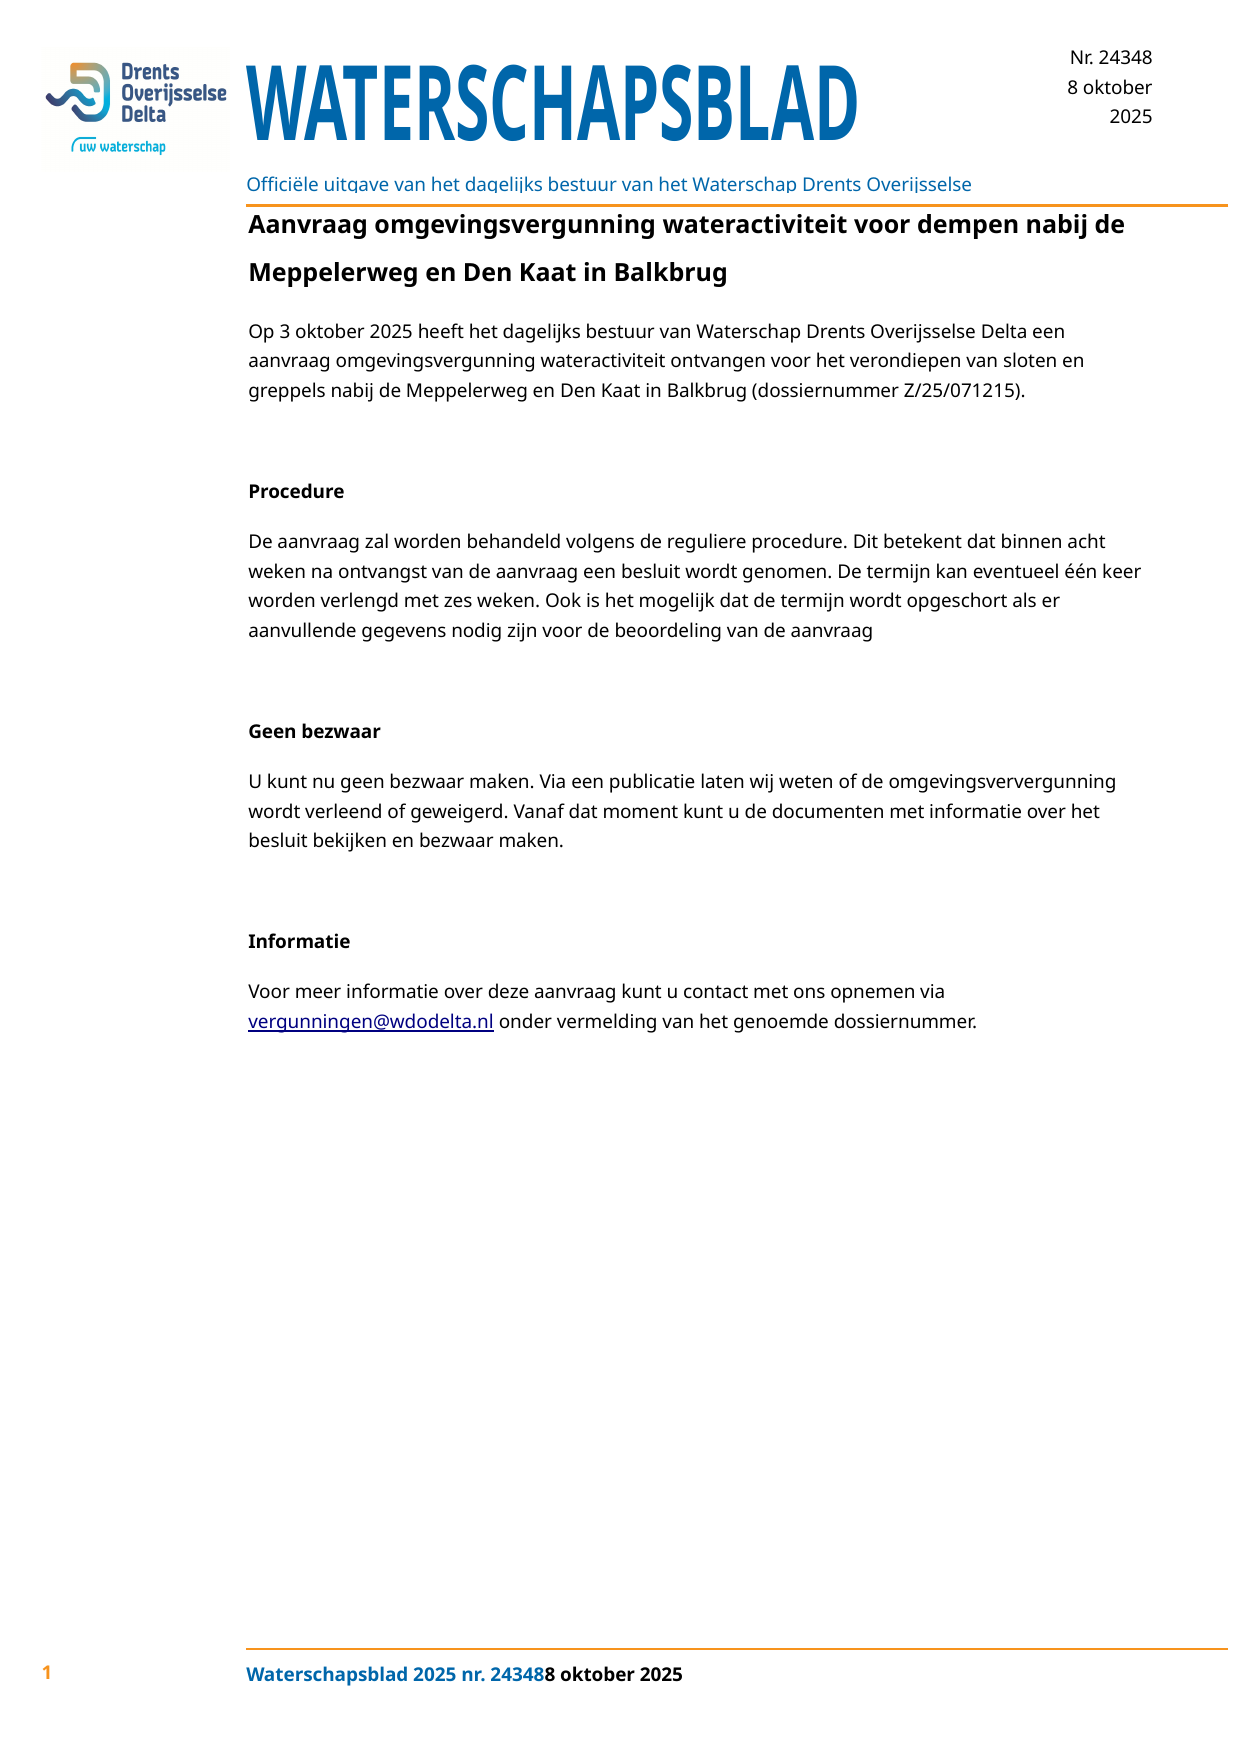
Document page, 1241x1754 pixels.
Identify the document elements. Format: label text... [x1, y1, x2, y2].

text Procedure [248, 478, 1152, 504]
text U kunt nu geen bezwaar maken. Via een publicatie laten wij weten of de omgevingsververgunning wordt verleend of geweigerd. Vanaf dat moment kunt u de documenten met informatie over het besluit bekijken en bezwaar maken. [248, 768, 1152, 853]
text Op 3 oktober 2025 heeft het dagelijks bestuur van Waterschap Drents Overijsselse Delta een aanvraag omgevingsvergunning wateractiviteit ontvangen voor het verondiepen van sloten en greppels nabij de Meppelerweg en Den Kaat in Balkbrug (dossiernummer Z/25/071215). [248, 318, 1152, 403]
text Aanvraag omgevingsvergunning wateractiviteit voor dempen nabij de Meppelerweg en Den Kaat in Balkbrug [248, 207, 1152, 288]
text De aanvraag zal worden behandeld volgens de reguliere procedure. Dit betekent dat binnen acht weken na ontvangst van de aanvraag een besluit wordt genomen. De termijn kan eventueel één keer worden verlengd met zes weken. Ook is het mogelijk dat de termijn wordt opgeschort als er aanvullende gegevens nodig zijn voor de beoordeling van de aanvraag [248, 528, 1152, 643]
text Geen bezwaar [248, 718, 1152, 744]
text Voor meer informatie over deze aanvraag kunt u contact met ons opnemen via vergunningen@wdodelta.nl onder vermelding van het genoemde dossiernummer. [248, 979, 1152, 1034]
picture [41, 47, 231, 172]
text Informatie [248, 928, 1152, 954]
